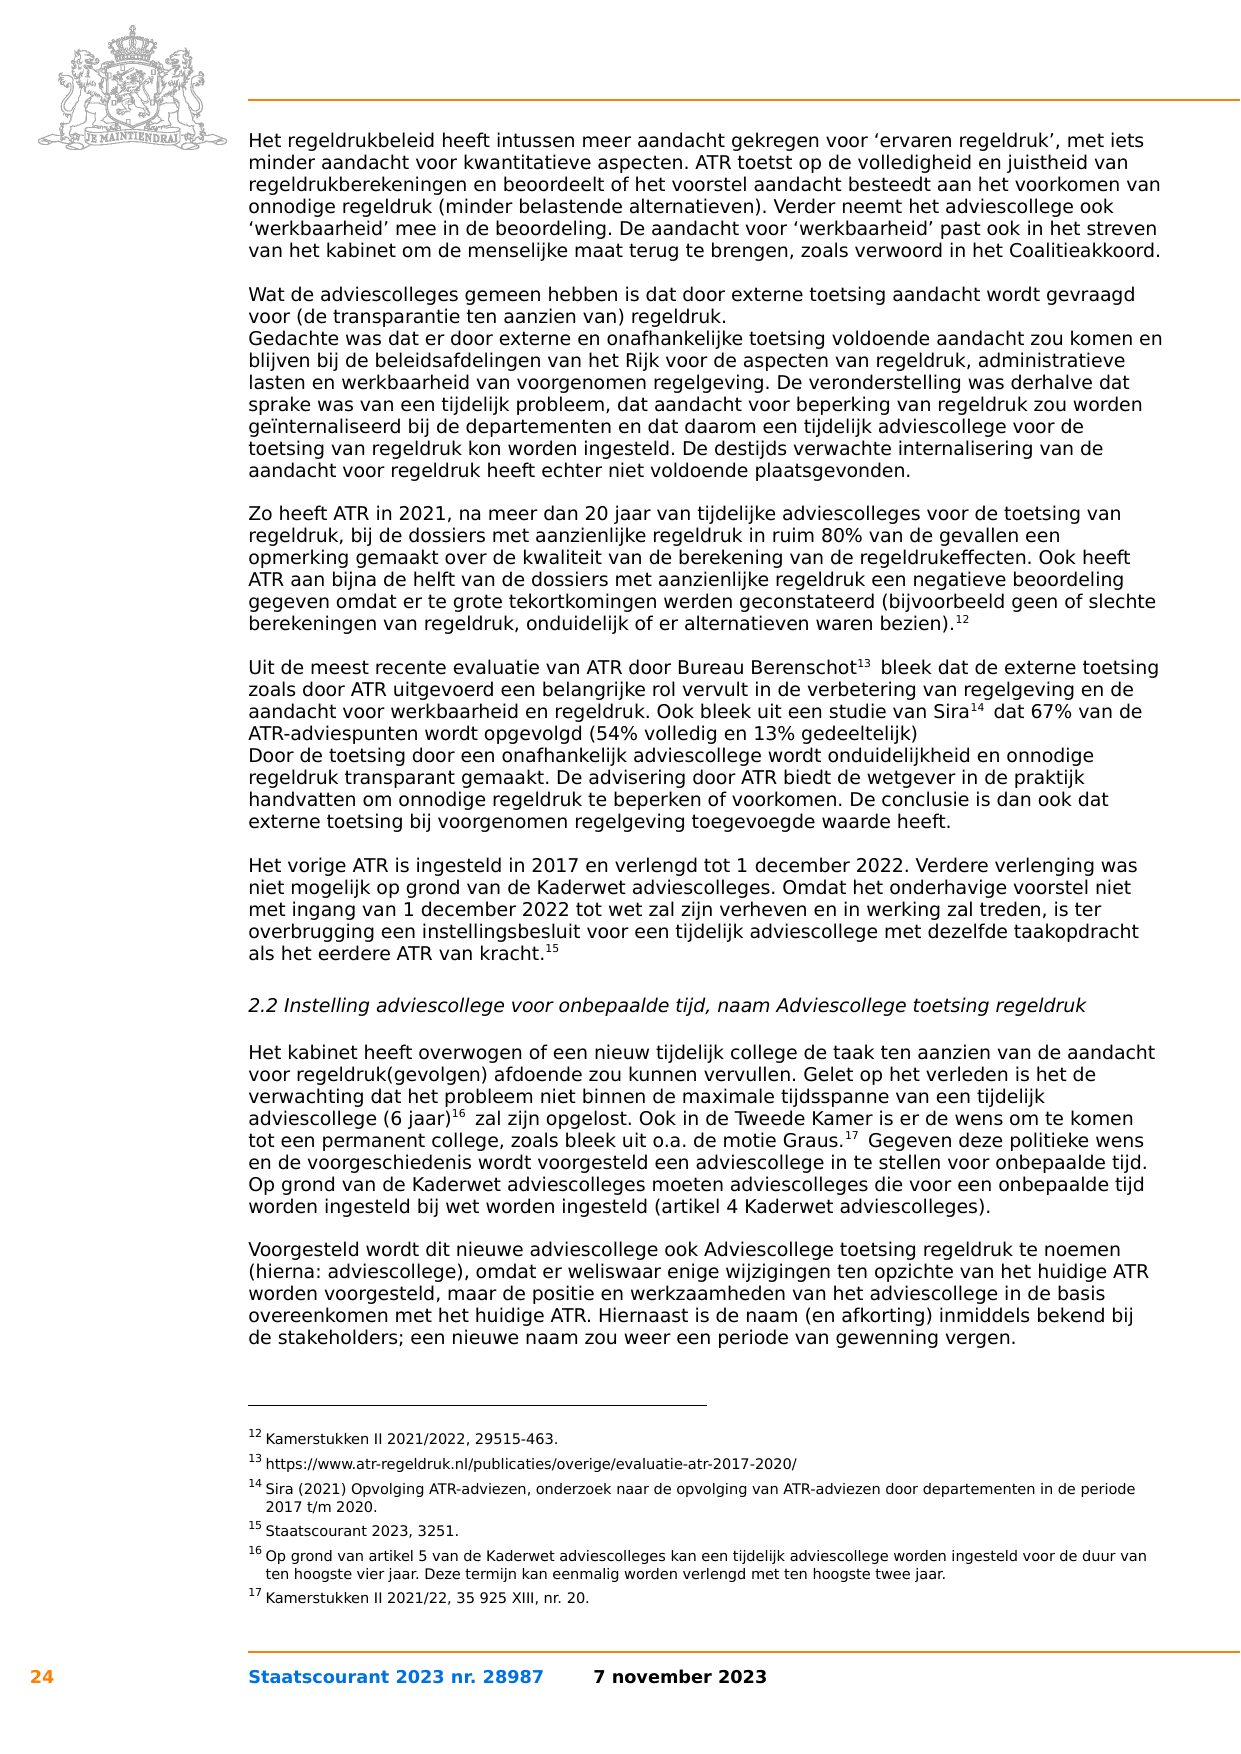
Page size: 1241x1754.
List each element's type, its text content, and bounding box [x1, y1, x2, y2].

text Staatscourant 2023, 3251. [248, 1519, 1163, 1541]
text Voorgesteld wordt dit nieuwe adviescollege ook Adviescollege toetsing regeldruk te noemen (hierna: adviescollege), omdat er weliswaar enige wijzigingen ten opzichte van het huidige ATR worden voorgesteld, maar de positie en werkzaamheden van het adviescollege in de basis overeenkomen met het huidige ATR. Hiernaast is de naam (en afkorting) inmiddels bekend bij de stakeholders; een nieuwe naam zou weer een periode van gewenning vergen. [248, 1239, 1163, 1349]
text Wat de adviescolleges gemeen hebben is dat door externe toetsing aandacht wordt gevraagd voor (de transparantie ten aanzien van) regeldruk. [248, 284, 1163, 328]
text Sira (2021) Opvolging ATR-adviezen, onderzoek naar de opvolging van ATR-adviezen door departementen in de periode 2017 t/m 2020. [248, 1477, 1163, 1516]
text Het regeldrukbeleid heeft intussen meer aandacht gekregen voor ‘ervaren regeldruk’, met iets minder aandacht voor kwantitatieve aspecten. ATR toetst op de volledigheid en juistheid van regeldrukberekeningen en beoordeelt of het voorstel aandacht besteedt aan het voorkomen van onnodige regeldruk (minder belastende alternatieven). Verder neemt het adviescollege ook ‘werkbaarheid’ mee in de beoordeling. De aandacht voor ‘werkbaarheid’ past ook in het streven van het kabinet om de menselijke maat terug te brengen, zoals verwoord in het Coalitieakkoord. [248, 130, 1163, 262]
text Het vorige ATR is ingesteld in 2017 en verlengd tot 1 december 2022. Verdere verlenging was niet mogelijk op grond van de Kaderwet adviescolleges. Omdat het onderhavige voorstel niet met ingang van 1 december 2022 tot wet zal zijn verheven en in werking zal treden, is ter overbrugging een instellingsbesluit voor een tijdelijk adviescollege met dezelfde taakopdracht als het eerdere ATR van kracht. [248, 855, 1163, 965]
text Door de toetsing door een onafhankelijk adviescollege wordt onduidelijkheid en onnodige regeldruk transparant gemaakt. De advisering door ATR biedt de wetgever in de praktijk handvatten om onnodige regeldruk te beperken of voorkomen. De conclusie is dan ook dat externe toetsing bij voorgenomen regelgeving toegevoegde waarde heeft. [248, 745, 1163, 833]
text Op grond van artikel 5 van de Kaderwet adviescolleges kan een tijdelijk adviescollege worden ingesteld voor de duur van ten hoogste vier jaar. Deze termijn kan eenmalig worden verlengd met ten hoogste twee jaar. [248, 1544, 1163, 1583]
text Kamerstukken II 2021/2022, 29515-463. [248, 1427, 1163, 1449]
text Zo heeft ATR in 2021, na meer dan 20 jaar van tijdelijke adviescolleges voor de toetsing van regeldruk, bij de dossiers met aanzienlijke regeldruk in ruim 80% van de gevallen een opmerking gemaakt over de kwaliteit van de berekening van de regeldrukeffecten. Ook heeft ATR aan bijna de helft van de dossiers met aanzienlijke regeldruk een negatieve beoordeling gegeven omdat er te grote tekortkomingen werden geconstateerd (bijvoorbeeld geen of slechte berekeningen van regeldruk, onduidelijk of er alternatieven waren bezien). [248, 503, 1163, 635]
text Uit de meest recente evaluatie van ATR door Bureau Berenschot bleek dat de externe toetsing zoals door ATR uitgevoerd een belangrijke rol vervult in de verbetering van regelgeving en de aandacht voor werkbaarheid en regeldruk. Ook bleek uit een studie van Sira dat 67% van de ATR-adviespunten wordt opgevolgd (54% volledig en 13% gedeeltelijk) [248, 657, 1163, 745]
text Gedachte was dat er door externe en onafhankelijke toetsing voldoende aandacht zou komen en blijven bij de beleidsafdelingen van het Rijk voor de aspecten van regeldruk, administratieve lasten en werkbaarheid van voorgenomen regelgeving. De veronderstelling was derhalve dat sprake was van een tijdelijk probleem, dat aandacht voor beperking van regeldruk zou worden geïnternaliseerd bij de departementen en dat daarom een tijdelijk adviescollege voor de toetsing van regeldruk kon worden ingesteld. De destijds verwachte internalisering van de aandacht voor regeldruk heeft echter niet voldoende plaatsgevonden. [248, 328, 1163, 481]
subtitle 2.2 Instelling adviescollege voor onbepaalde tijd, naam Adviescollege toetsing regeldruk [248, 995, 1163, 1017]
picture [38, 25, 227, 150]
text Kamerstukken II 2021/22, 35 925 XIII, nr. 20. [248, 1586, 1163, 1608]
text Het kabinet heeft overwogen of een nieuw tijdelijk college de taak ten aanzien van de aandacht voor regeldruk(gevolgen) afdoende zou kunnen vervullen. Gelet op het verleden is het de verwachting dat het probleem niet binnen de maximale tijdsspanne van een tijdelijk adviescollege (6 jaar) zal zijn opgelost. Ook in de Tweede Kamer is er de wens om te komen tot een permanent college, zoals bleek uit o.a. de motie Graus. Gegeven deze politieke wens en de voorgeschiedenis wordt voorgesteld een adviescollege in te stellen voor onbepaalde tijd. Op grond van de Kaderwet adviescolleges moeten adviescolleges die voor een onbepaalde tijd worden ingesteld bij wet worden ingesteld (artikel 4 Kaderwet adviescolleges). [248, 1042, 1163, 1217]
text https://www.atr-regeldruk.nl/publicaties/overige/evaluatie-atr-2017-2020/ [248, 1452, 1163, 1474]
